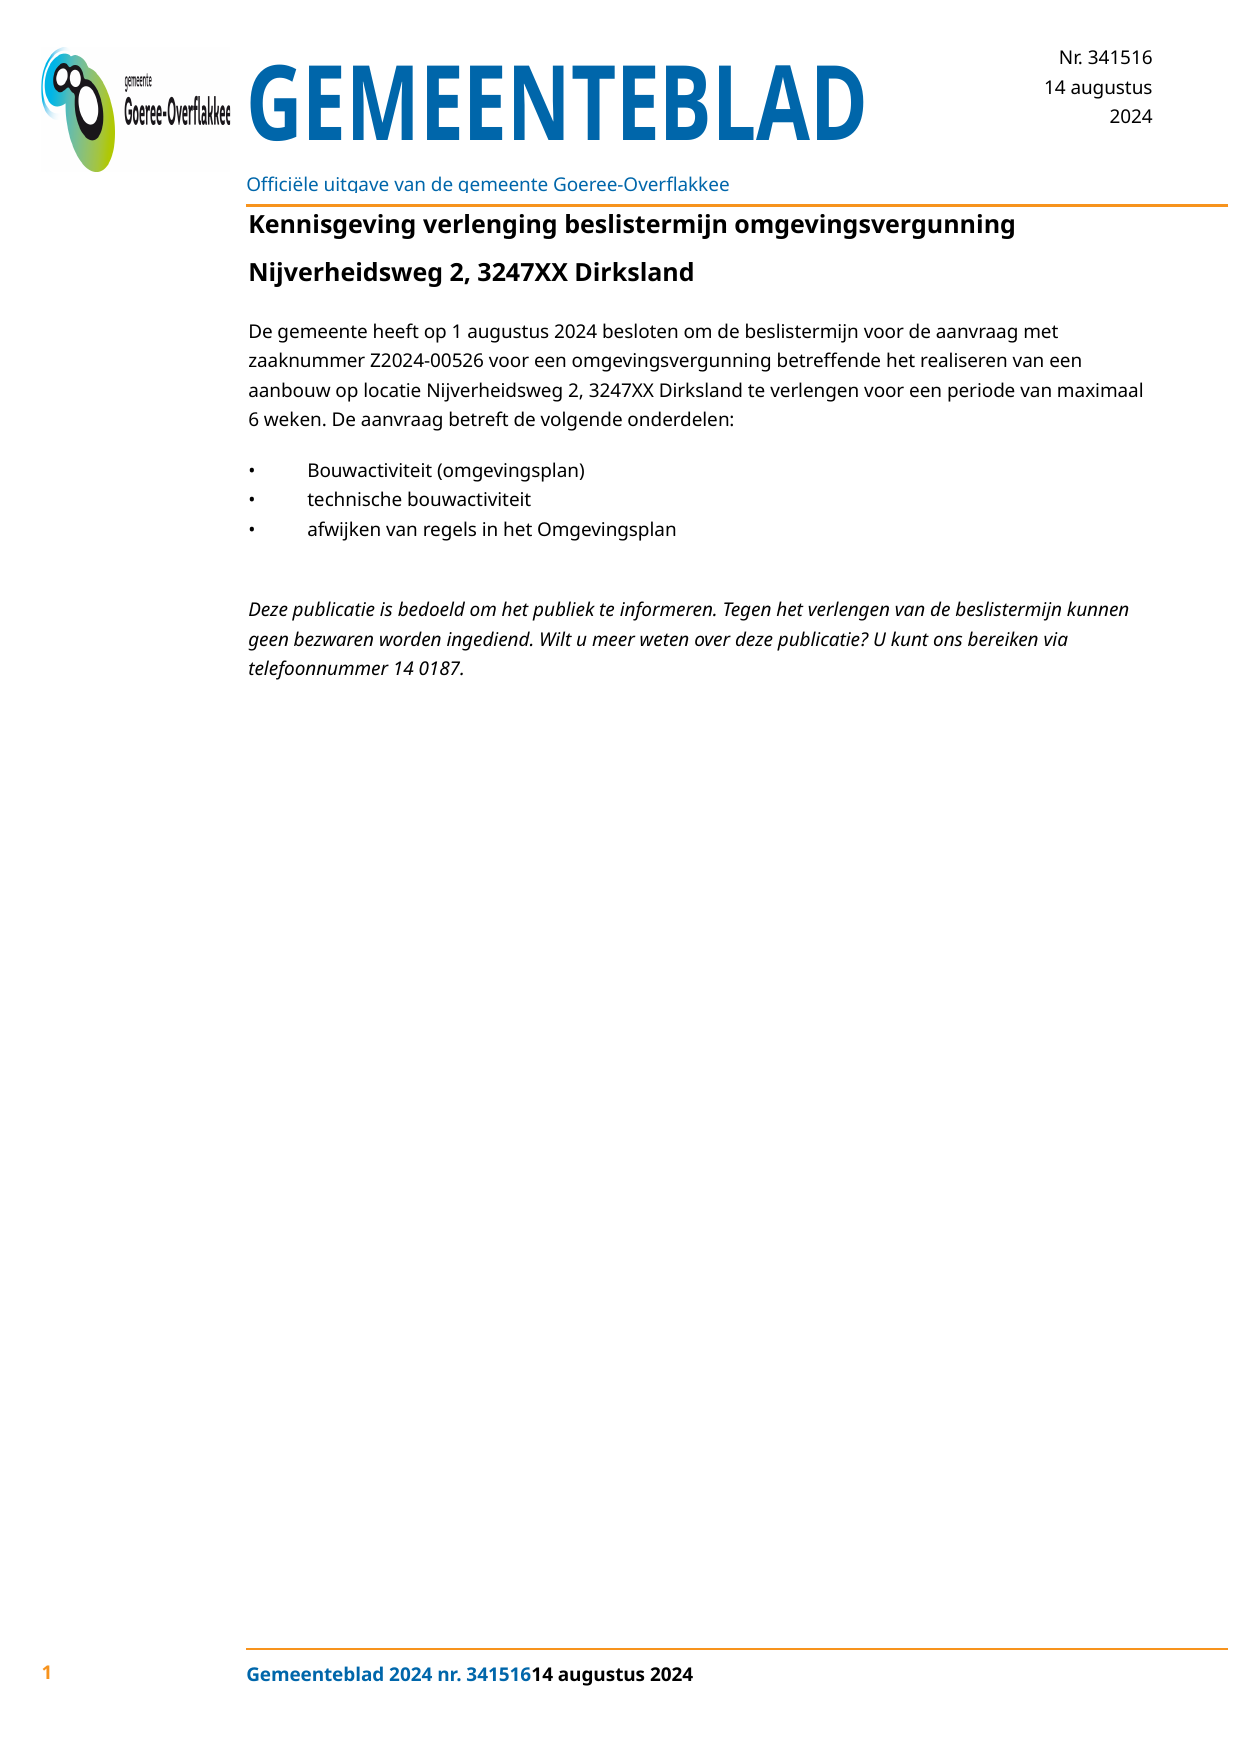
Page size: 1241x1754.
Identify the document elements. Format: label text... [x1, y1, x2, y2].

list technische bouwactiviteit [248, 487, 1152, 512]
picture [41, 47, 231, 172]
text Kennisgeving verlenging beslistermijn omgevingsvergunning Nijverheidsweg 2, 3247XX Dirksland [248, 207, 1152, 288]
text De gemeente heeft op 1 augustus 2024 besloten om de beslistermijn voor de aanvraag met zaaknummer Z2024-00526 voor een omgevingsvergunning betreffende het realiseren van een aanbouw op locatie Nijverheidsweg 2, 3247XX Dirksland te verlengen voor een periode van maximaal 6 weken. De aanvraag betreft de volgende onderdelen: [248, 318, 1152, 432]
list Bouwactiviteit (omgevingsplan) [248, 457, 1152, 483]
list afwijken van regels in het Omgevingsplan [248, 516, 1152, 542]
text Deze publicatie is bedoeld om het publiek te informeren. Tegen het verlengen van de beslistermijn kunnen geen bezwaren worden ingediend. Wilt u meer weten over deze publicatie? U kunt ons bereiken via telefoonnummer 14 0187. [248, 596, 1152, 681]
